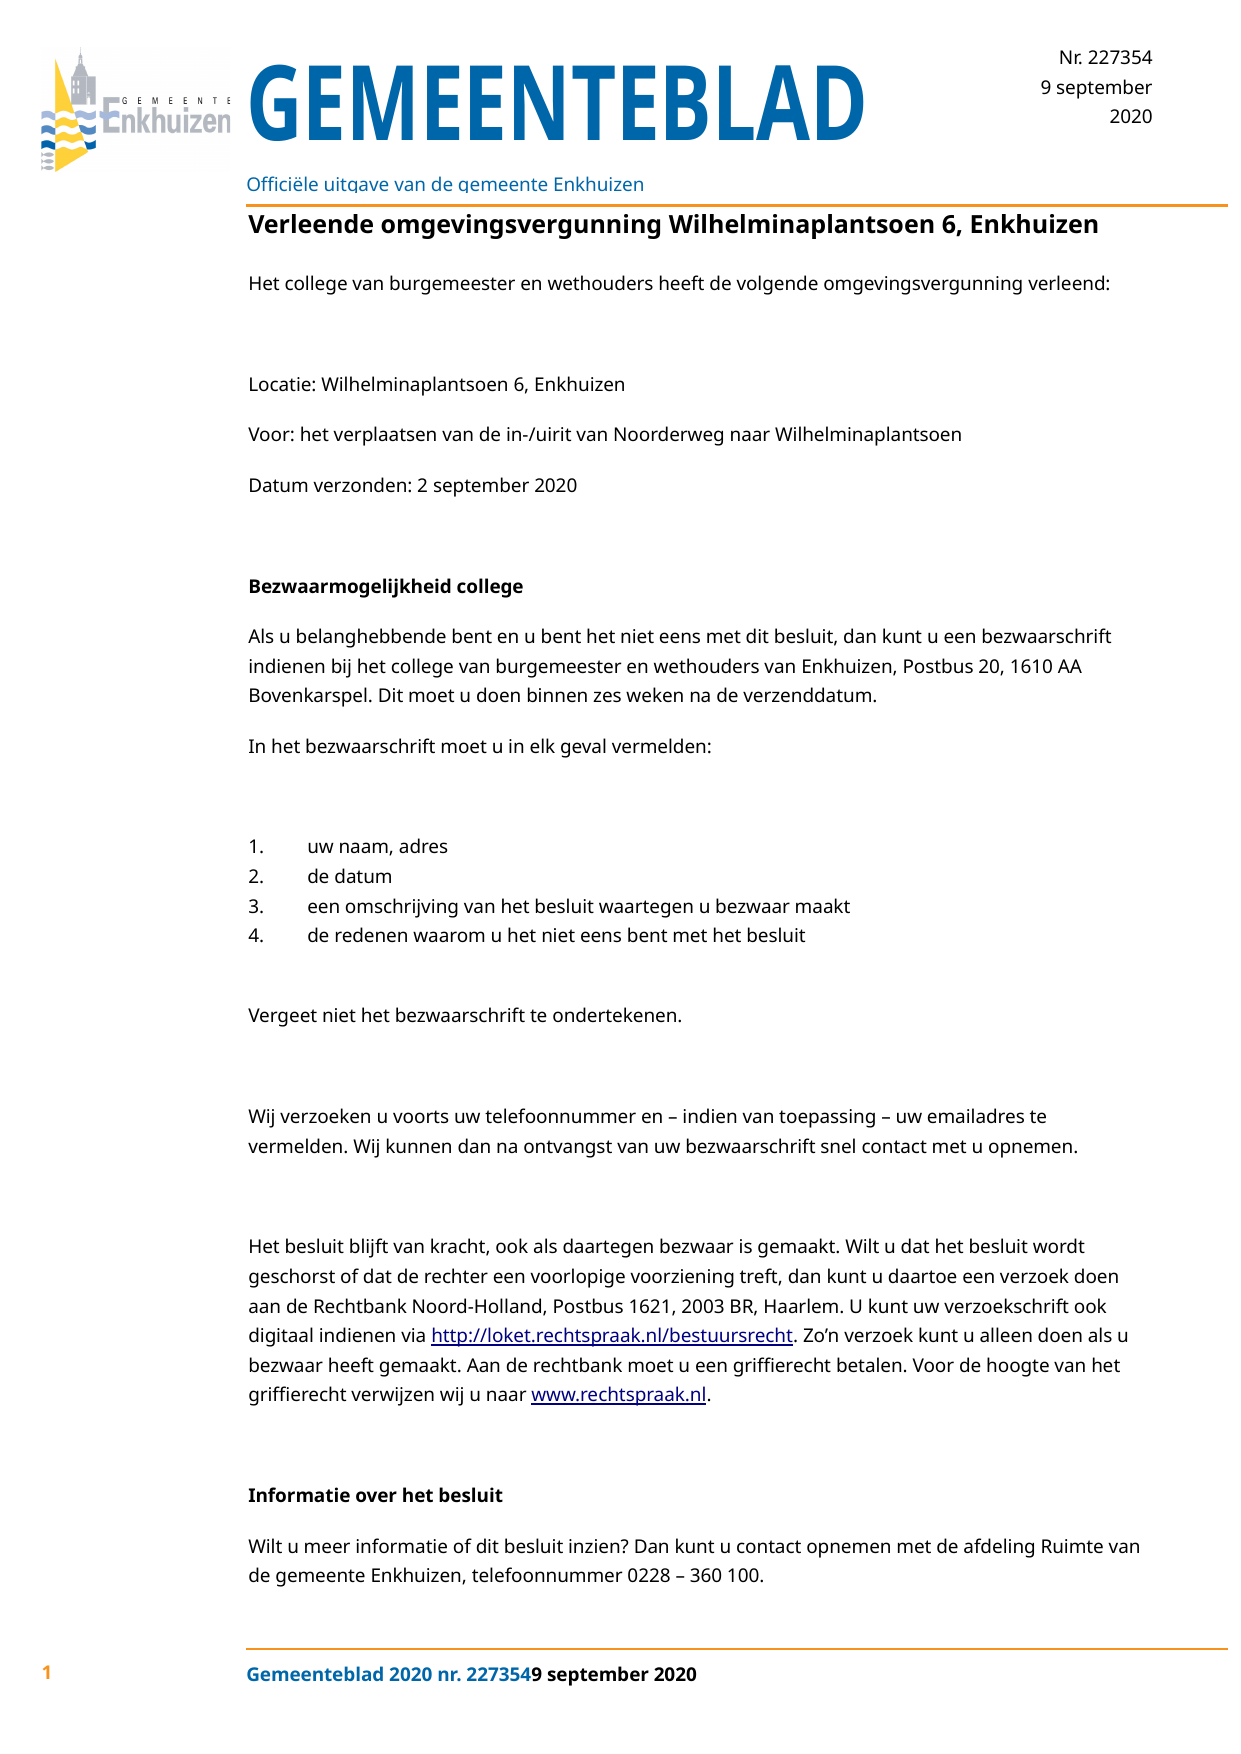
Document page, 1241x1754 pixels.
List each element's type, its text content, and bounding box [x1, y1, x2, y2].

text Verleende omgevingsvergunning Wilhelminaplantsoen 6, Enkhuizen [248, 207, 1152, 241]
text Vergeet niet het bezwaarschrift te ondertekenen. [248, 1002, 1152, 1028]
list een omschrijving van het besluit waartegen u bezwaar maakt [248, 893, 1152, 918]
text Voor: het verplaatsen van de in-/uirit van Noorderweg naar Wilhelminaplantsoen [248, 422, 1152, 447]
picture [41, 47, 231, 172]
text Het college van burgemeester en wethouders heeft de volgende omgevingsvergunning verleend: [248, 270, 1152, 296]
text Als u belanghebbende bent en u bent het niet eens met dit besluit, dan kunt u een bezwaarschrift indienen bij het college van burgemeester en wethouders van Enkhuizen, Postbus 20, 1610 AA Bovenkarspel. Dit moet u doen binnen zes weken na de verzenddatum. [248, 623, 1152, 708]
text Wij verzoeken u voorts uw telefoonnummer en – indien van toepassing – uw emailadres te vermelden. Wij kunnen dan na ontvangst van uw bezwaarschrift snel contact met u opnemen. [248, 1103, 1152, 1158]
list de redenen waarom u het niet eens bent met het besluit [248, 922, 1152, 948]
text Locatie: Wilhelminaplantsoen 6, Enkhuizen [248, 371, 1152, 397]
text Het besluit blijft van kracht, ook als daartegen bezwaar is gemaakt. Wilt u dat het besluit wordt geschorst of dat de rechter een voorlopige voorziening treft, dan kunt u daartoe een verzoek doen aan de Rechtbank Noord-Holland, Postbus 1621, 2003 BR, Haarlem. U kunt uw verzoekschrift ook digitaal indienen via http://loket.rechtspraak.nl/bestuursrecht. Zo’n verzoek kunt u alleen doen als u bezwaar heeft gemaakt. Aan de rechtbank moet u een griffierecht betalen. Voor de hoogte van het griffierecht verwijzen wij u naar www.rechtspraak.nl. [248, 1234, 1152, 1407]
list uw naam, adres [248, 834, 1152, 859]
text Datum verzonden: 2 september 2020 [248, 472, 1152, 498]
text In het bezwaarschrift moet u in elk geval vermelden: [248, 733, 1152, 758]
list de datum [248, 863, 1152, 889]
text Informatie over het besluit [248, 1482, 1152, 1508]
text Wilt u meer informatie of dit besluit inzien? Dan kunt u contact opnemen met de afdeling Ruimte van de gemeente Enkhuizen, telefoonnummer 0228 – 360 100. [248, 1533, 1152, 1588]
text Bezwaarmogelijkheid college [248, 573, 1152, 598]
